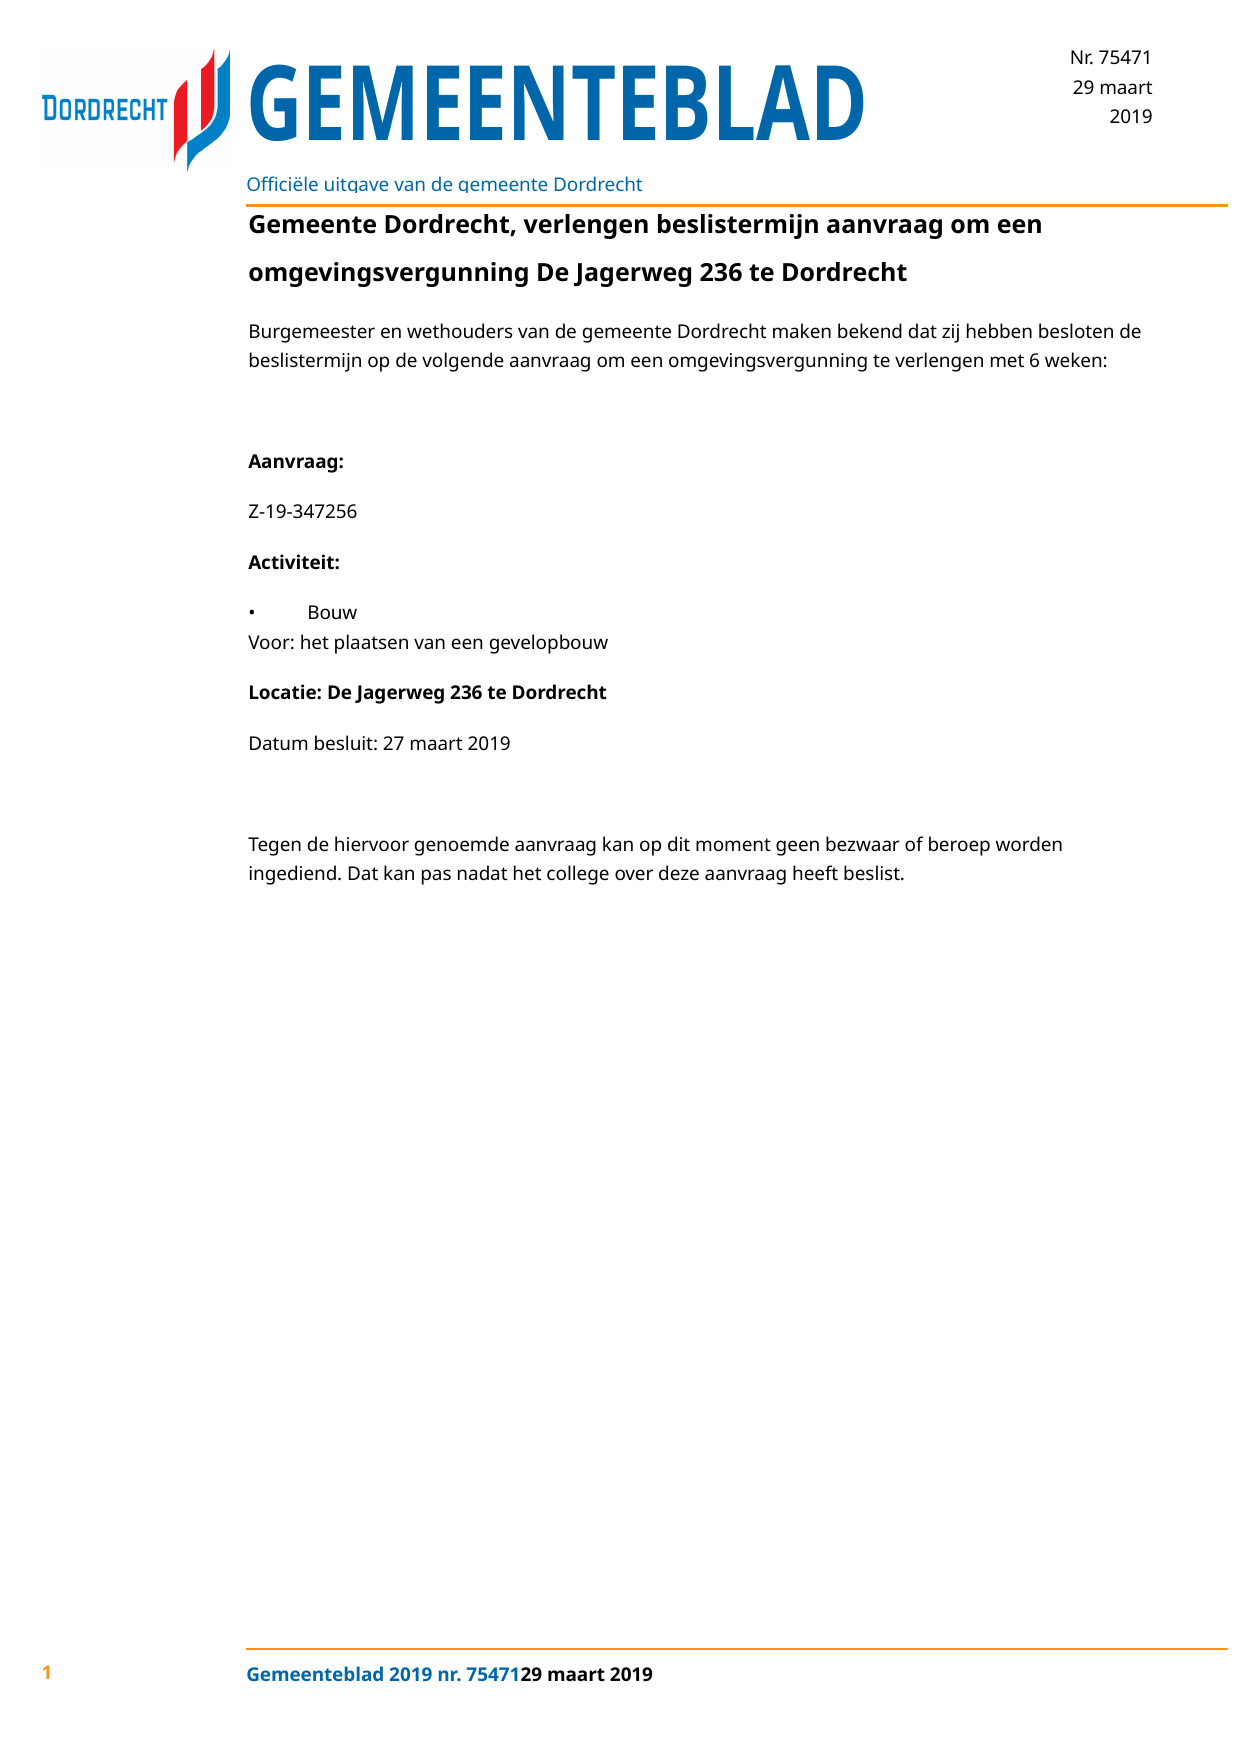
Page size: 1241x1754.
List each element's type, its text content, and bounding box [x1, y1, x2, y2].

list Bouw [248, 599, 1152, 625]
picture [41, 47, 231, 172]
text Gemeente Dordrecht, verlengen beslistermijn aanvraag om een omgevingsvergunning De Jagerweg 236 te Dordrecht [248, 207, 1152, 288]
text Locatie: De Jagerweg 236 te Dordrecht [248, 679, 1152, 705]
text Activiteit: [248, 549, 1152, 575]
text Z-19-347256 [248, 499, 1152, 524]
text Voor: het plaatsen van een gevelopbouw [248, 629, 1152, 655]
text Aanvraag: [248, 448, 1152, 474]
text Tegen de hiervoor genoemde aanvraag kan op dit moment geen bezwaar of beroep worden ingediend. Dat kan pas nadat het college over deze aanvraag heeft beslist. [248, 831, 1152, 886]
text Burgemeester en wethouders van de gemeente Dordrecht maken bekend dat zij hebben besloten de beslistermijn op de volgende aanvraag om een omgevingsvergunning te verlengen met 6 weken: [248, 318, 1152, 373]
text Datum besluit: 27 maart 2019 [248, 730, 1152, 756]
